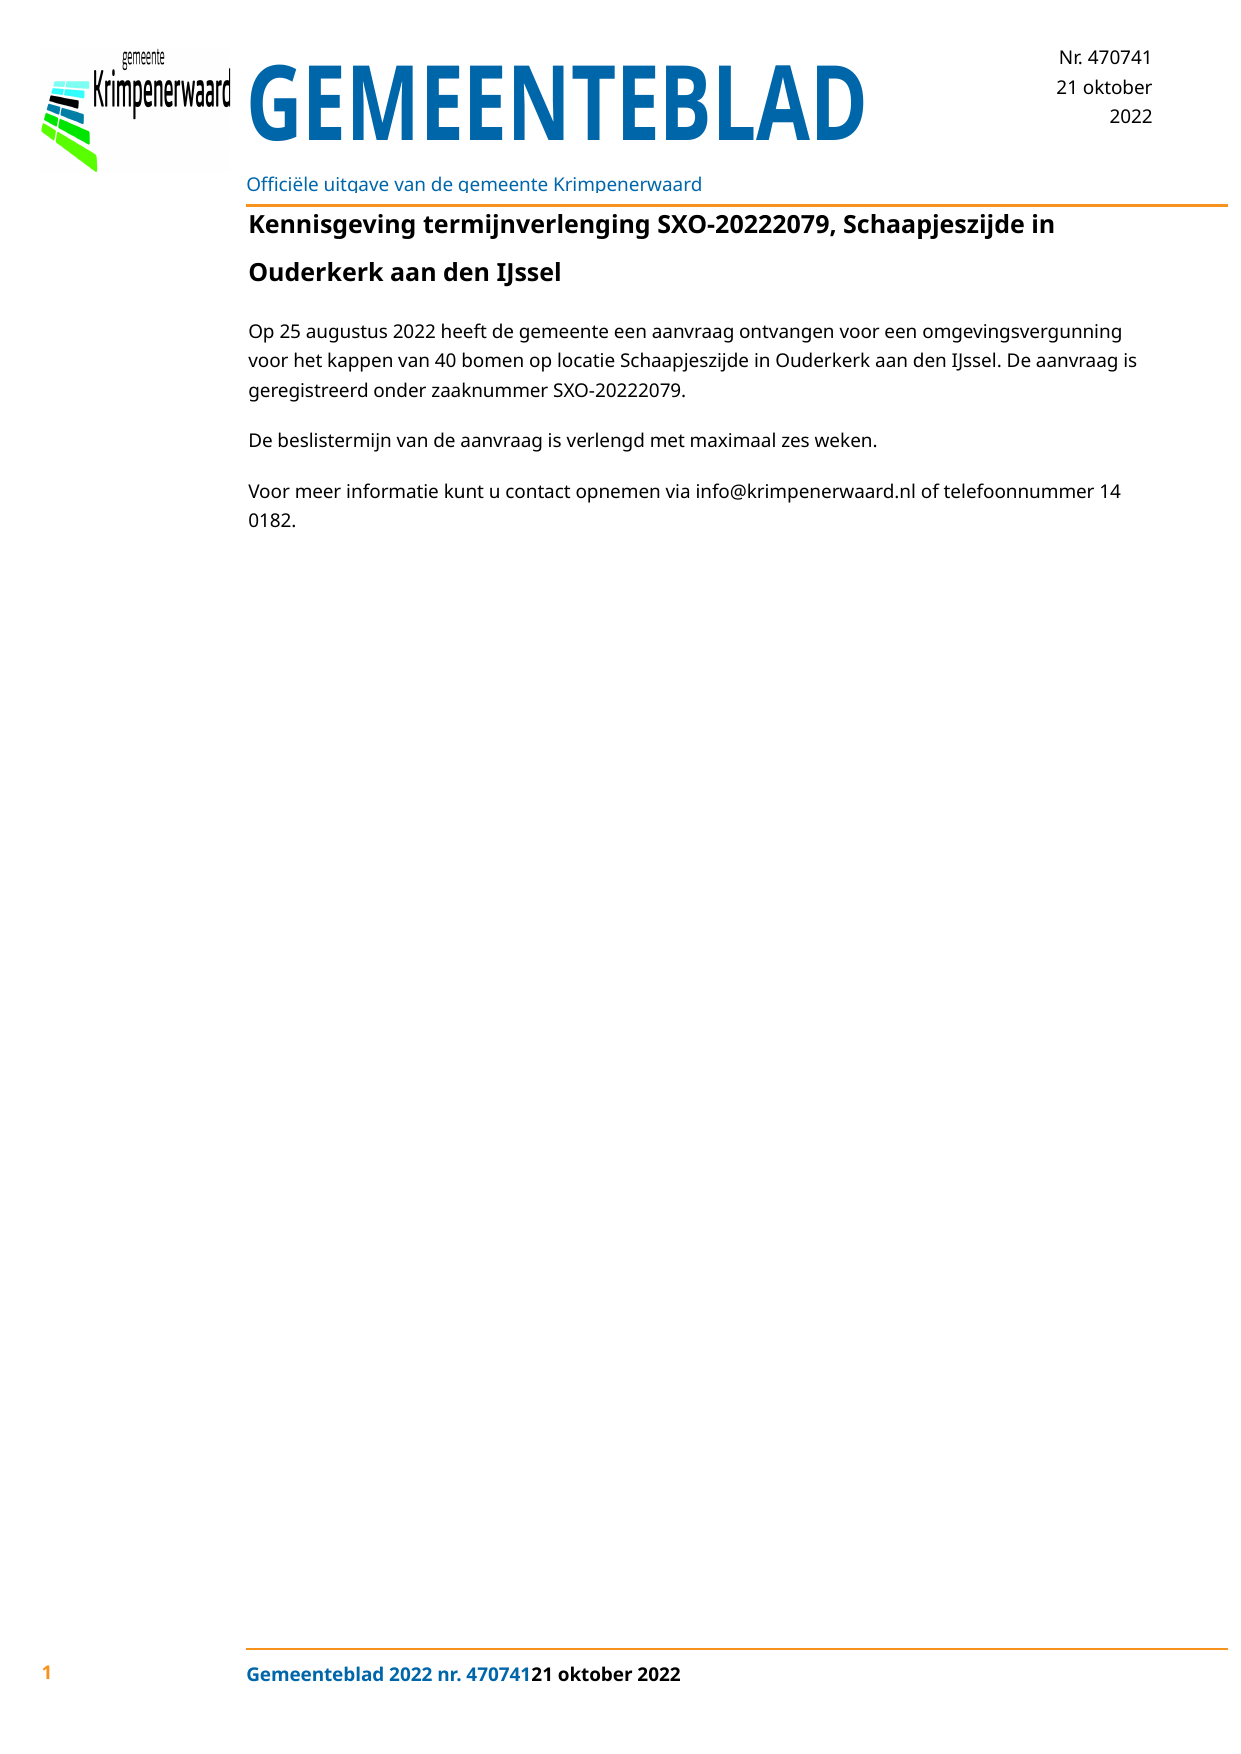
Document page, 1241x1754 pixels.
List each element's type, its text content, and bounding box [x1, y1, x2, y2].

text Voor meer informatie kunt u contact opnemen via info@krimpenerwaard.nl of telefoonnummer 14 0182. [248, 478, 1152, 533]
text De beslistermijn van de aanvraag is verlengd met maximaal zes weken. [248, 427, 1152, 453]
text Op 25 augustus 2022 heeft de gemeente een aanvraag ontvangen voor een omgevingsvergunning voor het kappen van 40 bomen op locatie Schaapjeszijde in Ouderkerk aan den IJssel. De aanvraag is geregistreerd onder zaaknummer SXO-20222079. [248, 318, 1152, 403]
text Kennisgeving termijnverlenging SXO-20222079, Schaapjeszijde in Ouderkerk aan den IJssel [248, 207, 1152, 288]
picture [41, 47, 231, 172]
